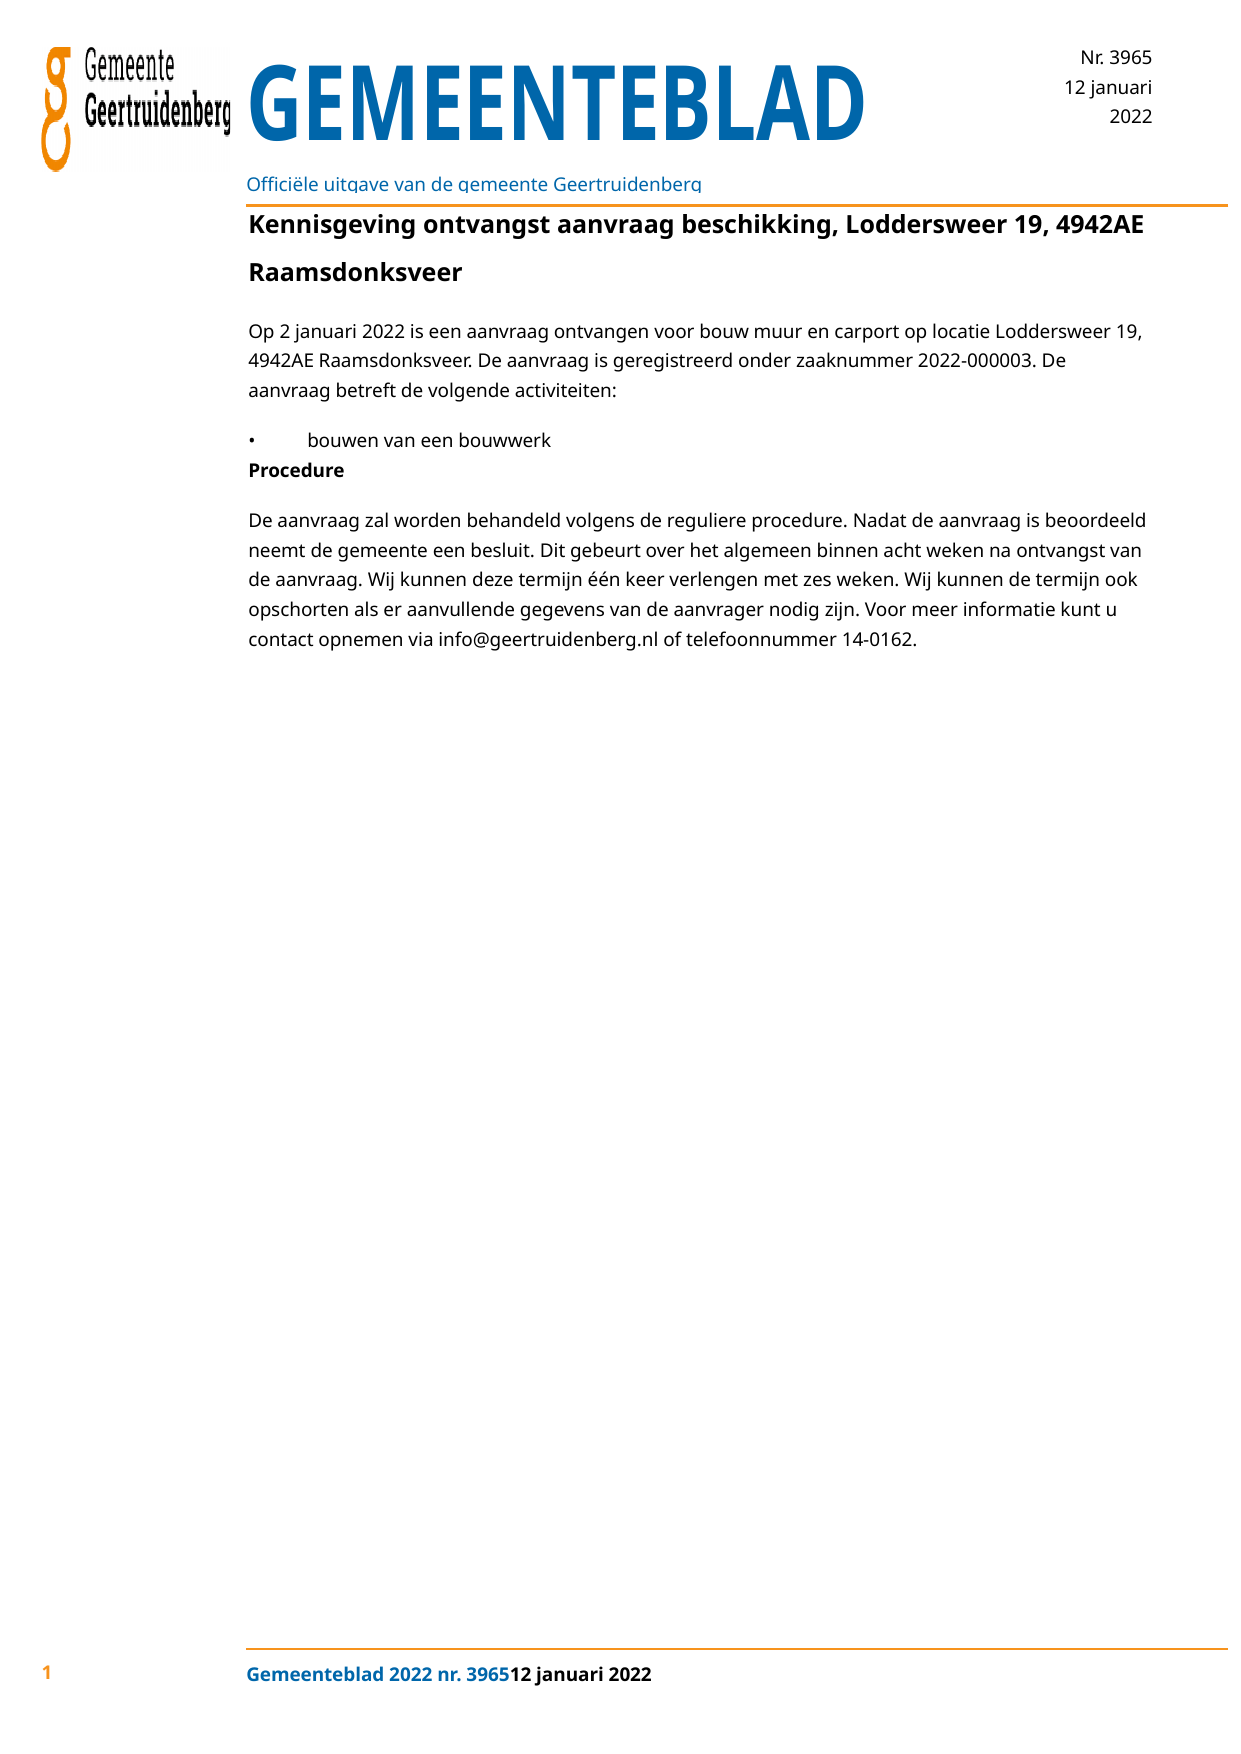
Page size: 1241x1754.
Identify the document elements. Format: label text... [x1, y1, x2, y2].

text Procedure [248, 457, 1152, 483]
list bouwen van een bouwwerk [248, 427, 1152, 453]
picture [41, 47, 231, 172]
text De aanvraag zal worden behandeld volgens de reguliere procedure. Nadat de aanvraag is beoordeeld neemt de gemeente een besluit. Dit gebeurt over het algemeen binnen acht weken na ontvangst van de aanvraag. Wij kunnen deze termijn één keer verlengen met zes weken. Wij kunnen de termijn ook opschorten als er aanvullende gegevens van de aanvrager nodig zijn. Voor meer informatie kunt u contact opnemen via info@geertruidenberg.nl of telefoonnummer 14-0162. [248, 507, 1152, 652]
text Op 2 januari 2022 is een aanvraag ontvangen voor bouw muur en carport op locatie Loddersweer 19, 4942AE Raamsdonksveer. De aanvraag is geregistreerd onder zaaknummer 2022-000003. De aanvraag betreft de volgende activiteiten: [248, 318, 1152, 403]
text Kennisgeving ontvangst aanvraag beschikking, Loddersweer 19, 4942AE Raamsdonksveer [248, 207, 1152, 288]
